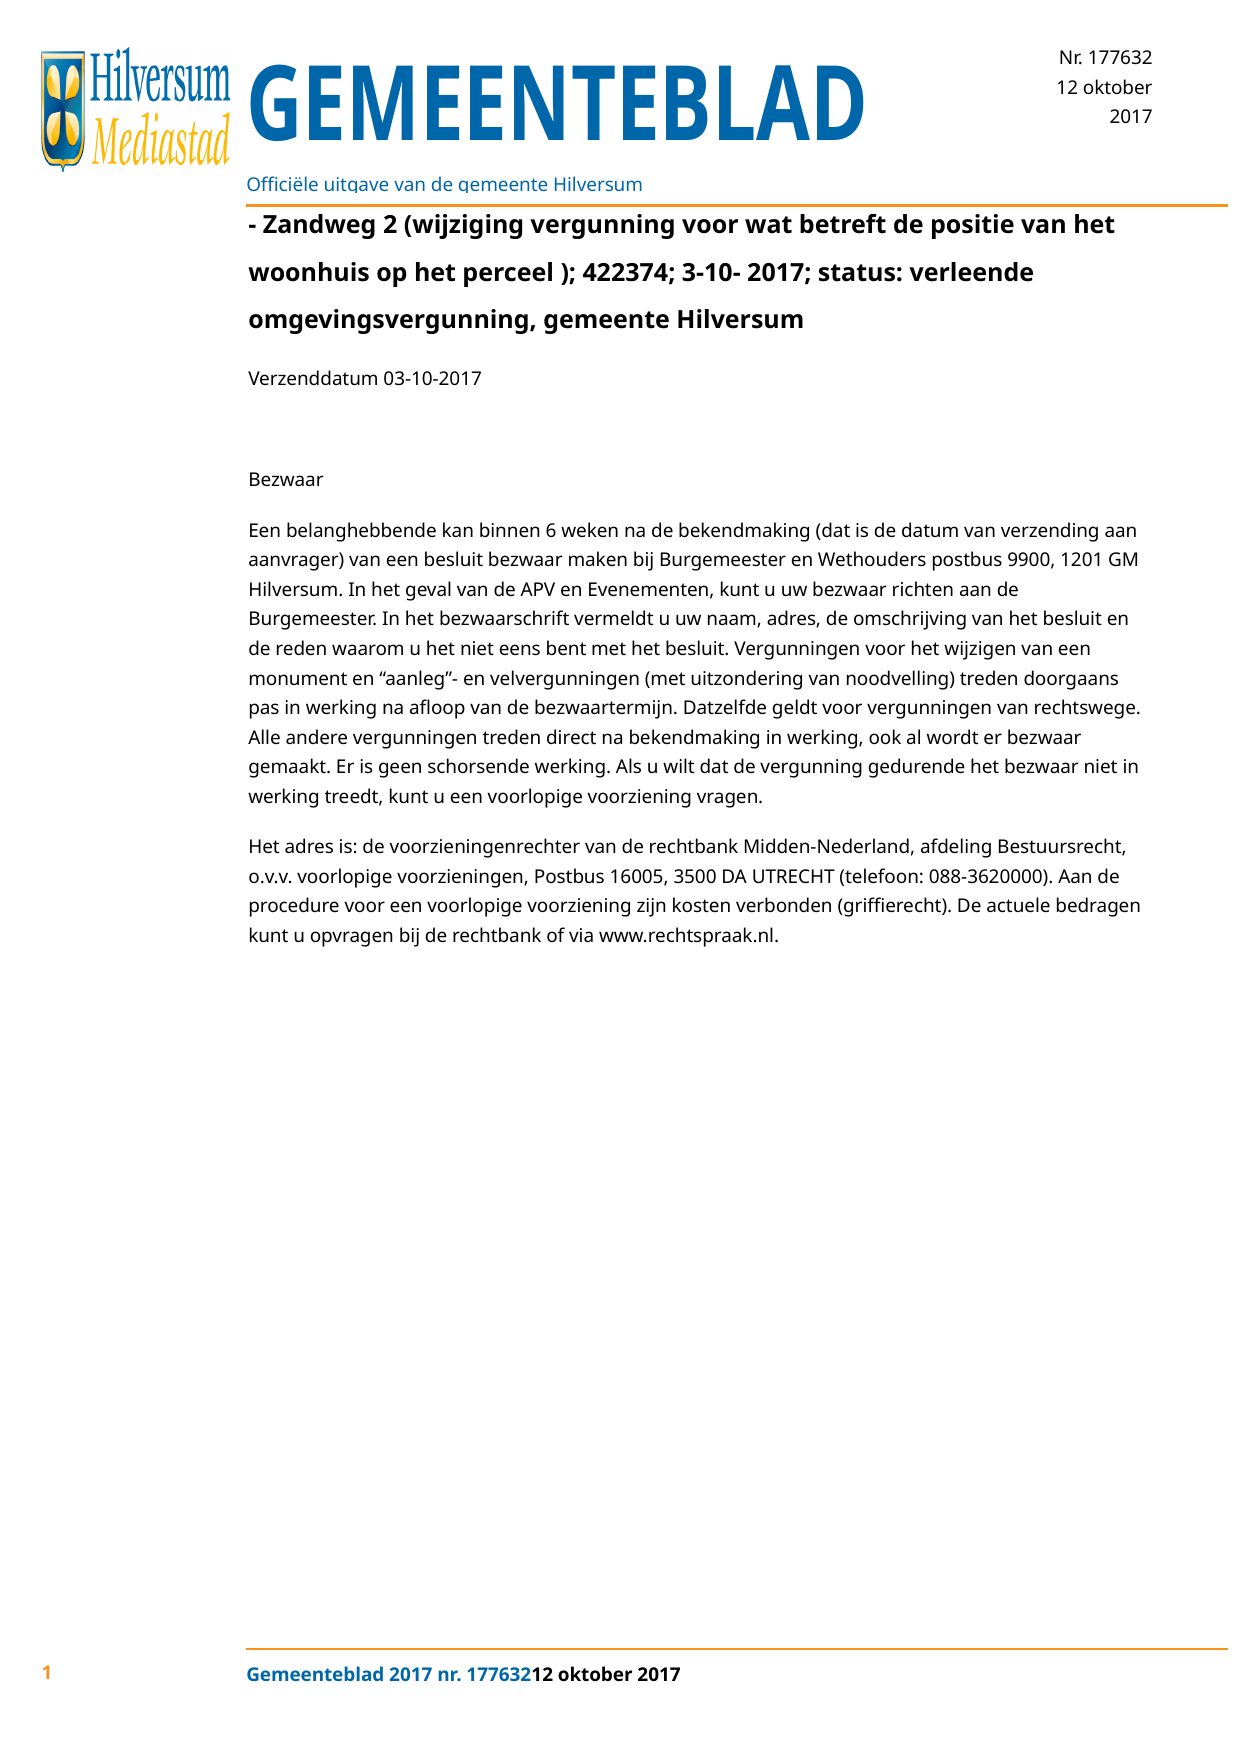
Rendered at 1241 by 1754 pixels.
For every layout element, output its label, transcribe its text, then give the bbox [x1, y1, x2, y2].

text Het adres is: de voorzieningenrechter van de rechtbank Midden-Nederland, afdeling Bestuursrecht, o.v.v. voorlopige voorzieningen, Postbus 16005, 3500 DA UTRECHT (telefoon: 088-3620000). Aan de procedure voor een voorlopige voorziening zijn kosten verbonden (griffierecht). De actuele bedragen kunt u opvragen bij de rechtbank of via www.rechtspraak.nl. [248, 833, 1152, 948]
text - Zandweg 2 (wijziging vergunning voor wat betreft de positie van het woonhuis op het perceel ); 422374; 3-10- 2017; status: verleende omgevingsvergunning, gemeente Hilversum [248, 207, 1152, 336]
text Een belanghebbende kan binnen 6 weken na de bekendmaking (dat is de datum van verzending aan aanvrager) van een besluit bezwaar maken bij Burgemeester en Wethouders postbus 9900, 1201 GM Hilversum. In het geval van de APV en Evenementen, kunt u uw bezwaar richten aan de Burgemeester. In het bezwaarschrift vermeldt u uw naam, adres, de omschrijving van het besluit en de reden waarom u het niet eens bent met het besluit. Vergunningen voor het wijzigen van een monument en “aanleg”- en velvergunningen (met uitzondering van noodvelling) treden doorgaans pas in werking na afloop van de bezwaartermijn. Datzelfde geldt voor vergunningen van rechtswege. Alle andere vergunningen treden direct na bekendmaking in werking, ook al wordt er bezwaar gemaakt. Er is geen schorsende werking. Als u wilt dat de vergunning gedurende het bezwaar niet in werking treedt, kunt u een voorlopige voorziening vragen. [248, 517, 1152, 809]
picture [41, 47, 231, 172]
text Bezwaar [248, 466, 1152, 492]
text Verzenddatum 03-10-2017 [248, 366, 1152, 391]
